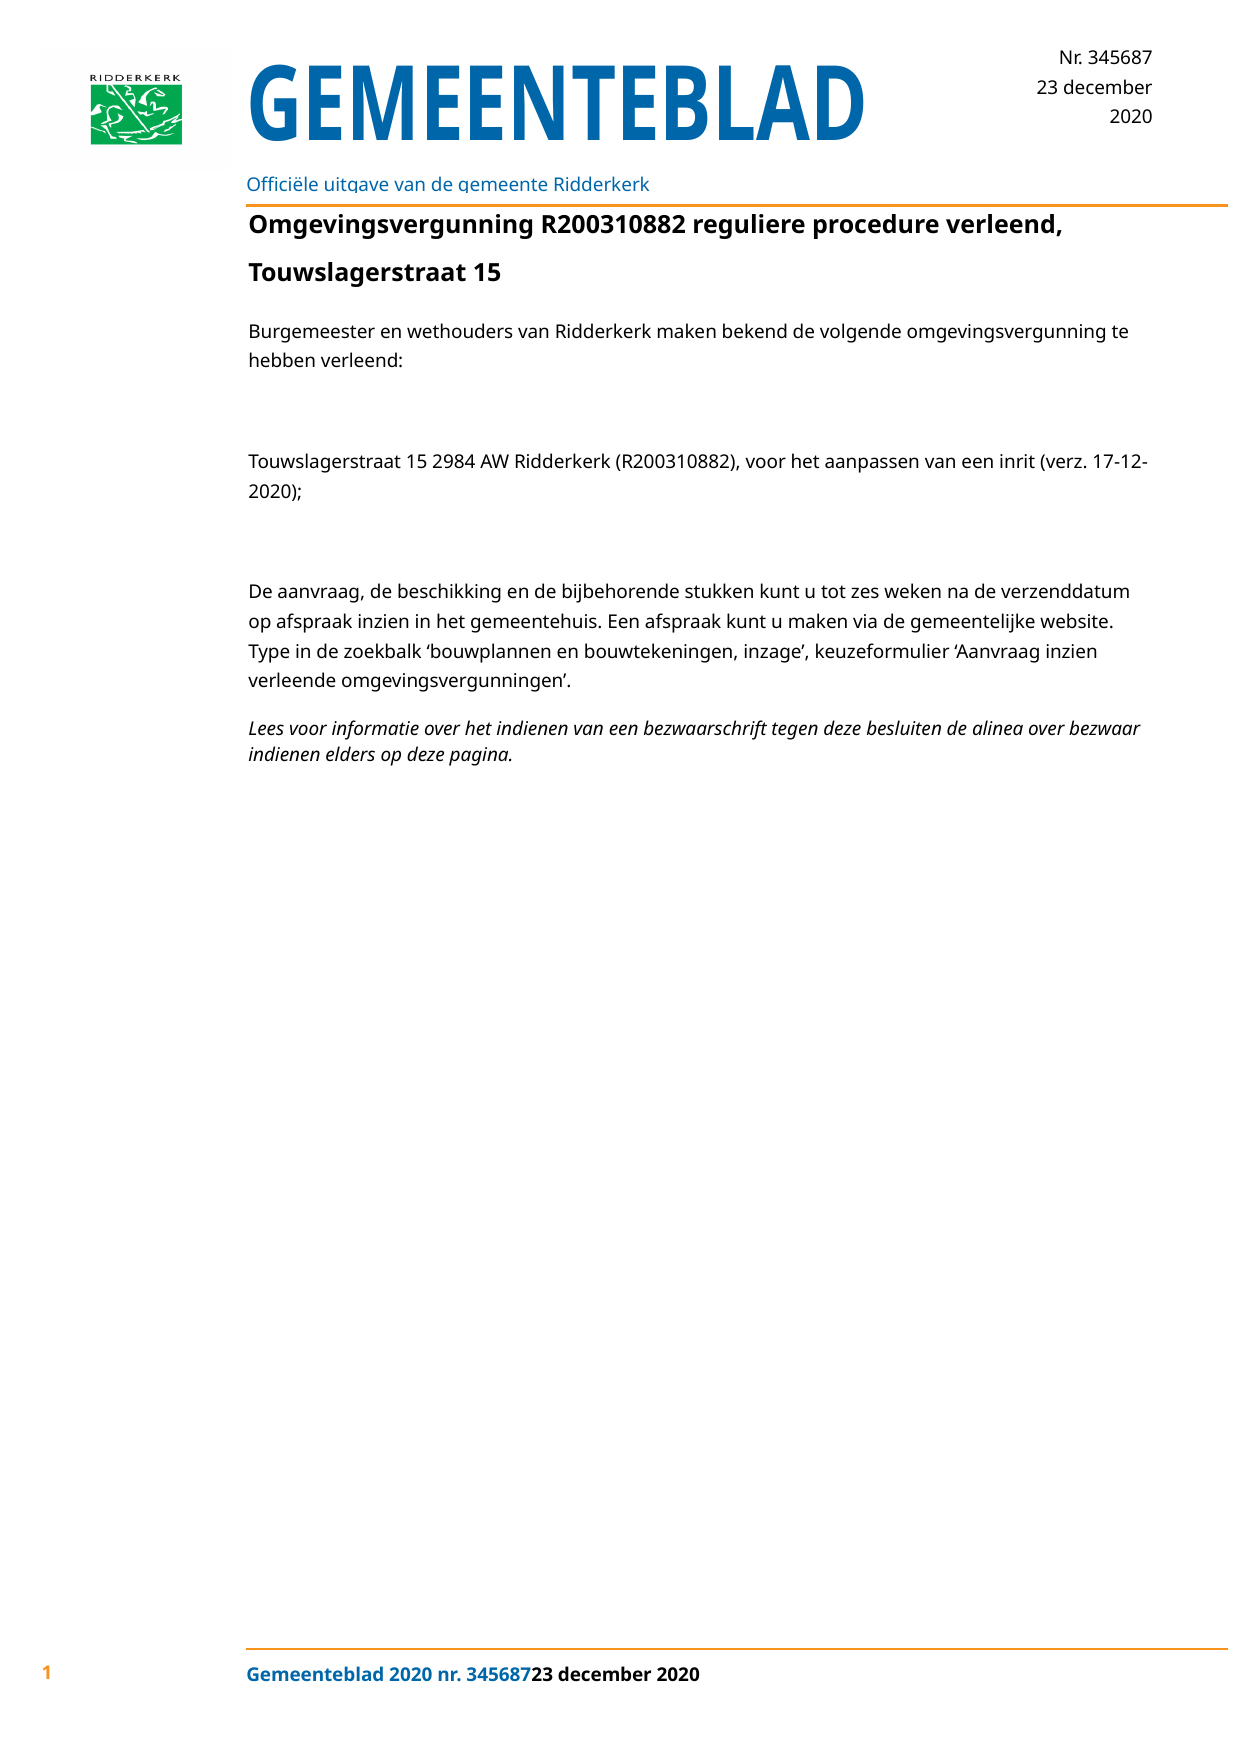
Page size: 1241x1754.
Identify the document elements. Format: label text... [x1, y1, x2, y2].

text Lees voor informatie over het indienen van een bezwaarschrift tegen deze besluiten de alinea over bezwaar indienen elders op deze pagina. [248, 715, 1152, 767]
text Touwslagerstraat 15 2984 AW Ridderkerk (R200310882), voor het aanpassen van een inrit (verz. 17-12-2020); [248, 448, 1152, 504]
text De aanvraag, de beschikking en de bijbehorende stukken kunt u tot zes weken na de verzenddatum op afspraak inzien in het gemeentehuis. Een afspraak kunt u maken via de gemeentelijke website. Type in de zoekbalk ‘bouwplannen en bouwtekeningen, inzage’, keuzeformulier ‘Aanvraag inzien verleende omgevingsvergunningen’. [248, 579, 1152, 693]
text Burgemeester en wethouders van Ridderkerk maken bekend de volgende omgevingsvergunning te hebben verleend: [248, 318, 1152, 373]
picture [41, 47, 231, 172]
text Omgevingsvergunning R200310882 reguliere procedure verleend, Touwslagerstraat 15 [248, 207, 1152, 288]
